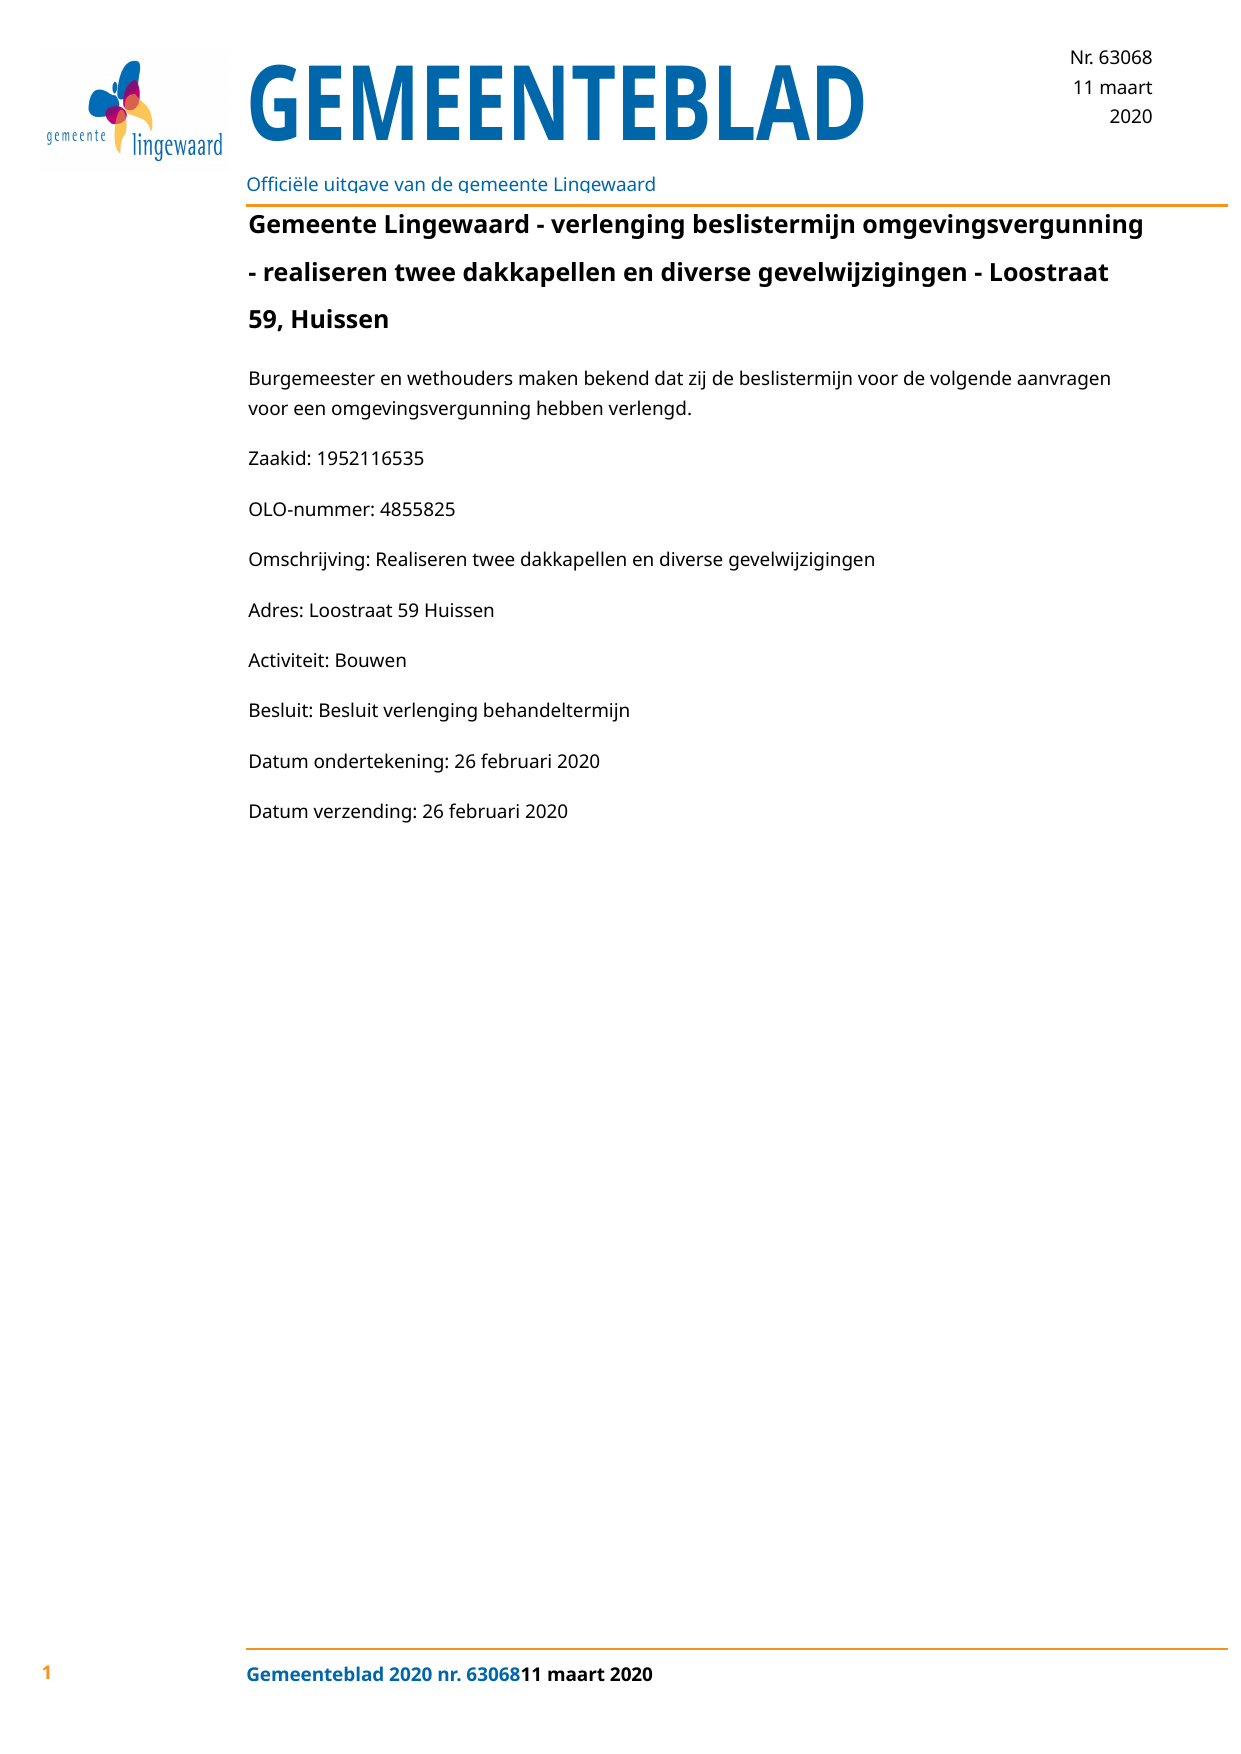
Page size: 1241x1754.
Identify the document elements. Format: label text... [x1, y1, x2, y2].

text Omschrijving: Realiseren twee dakkapellen en diverse gevelwijzigingen [248, 546, 1152, 572]
text Zaakid: 1952116535 [248, 446, 1152, 471]
picture [41, 47, 231, 172]
text Adres: Loostraat 59 Huissen [248, 597, 1152, 622]
text Burgemeester en wethouders maken bekend dat zij de beslistermijn voor de volgende aanvragen voor een omgevingsvergunning hebben verlengd. [248, 366, 1152, 421]
text Besluit: Besluit verlenging behandeltermijn [248, 698, 1152, 723]
text Datum verzending: 26 februari 2020 [248, 798, 1152, 824]
text Activiteit: Bouwen [248, 647, 1152, 673]
text Datum ondertekening: 26 februari 2020 [248, 748, 1152, 774]
text Gemeente Lingewaard - verlenging beslistermijn omgevingsvergunning - realiseren twee dakkapellen en diverse gevelwijzigingen - Loostraat 59, Huissen [248, 207, 1152, 336]
text OLO-nummer: 4855825 [248, 496, 1152, 522]
